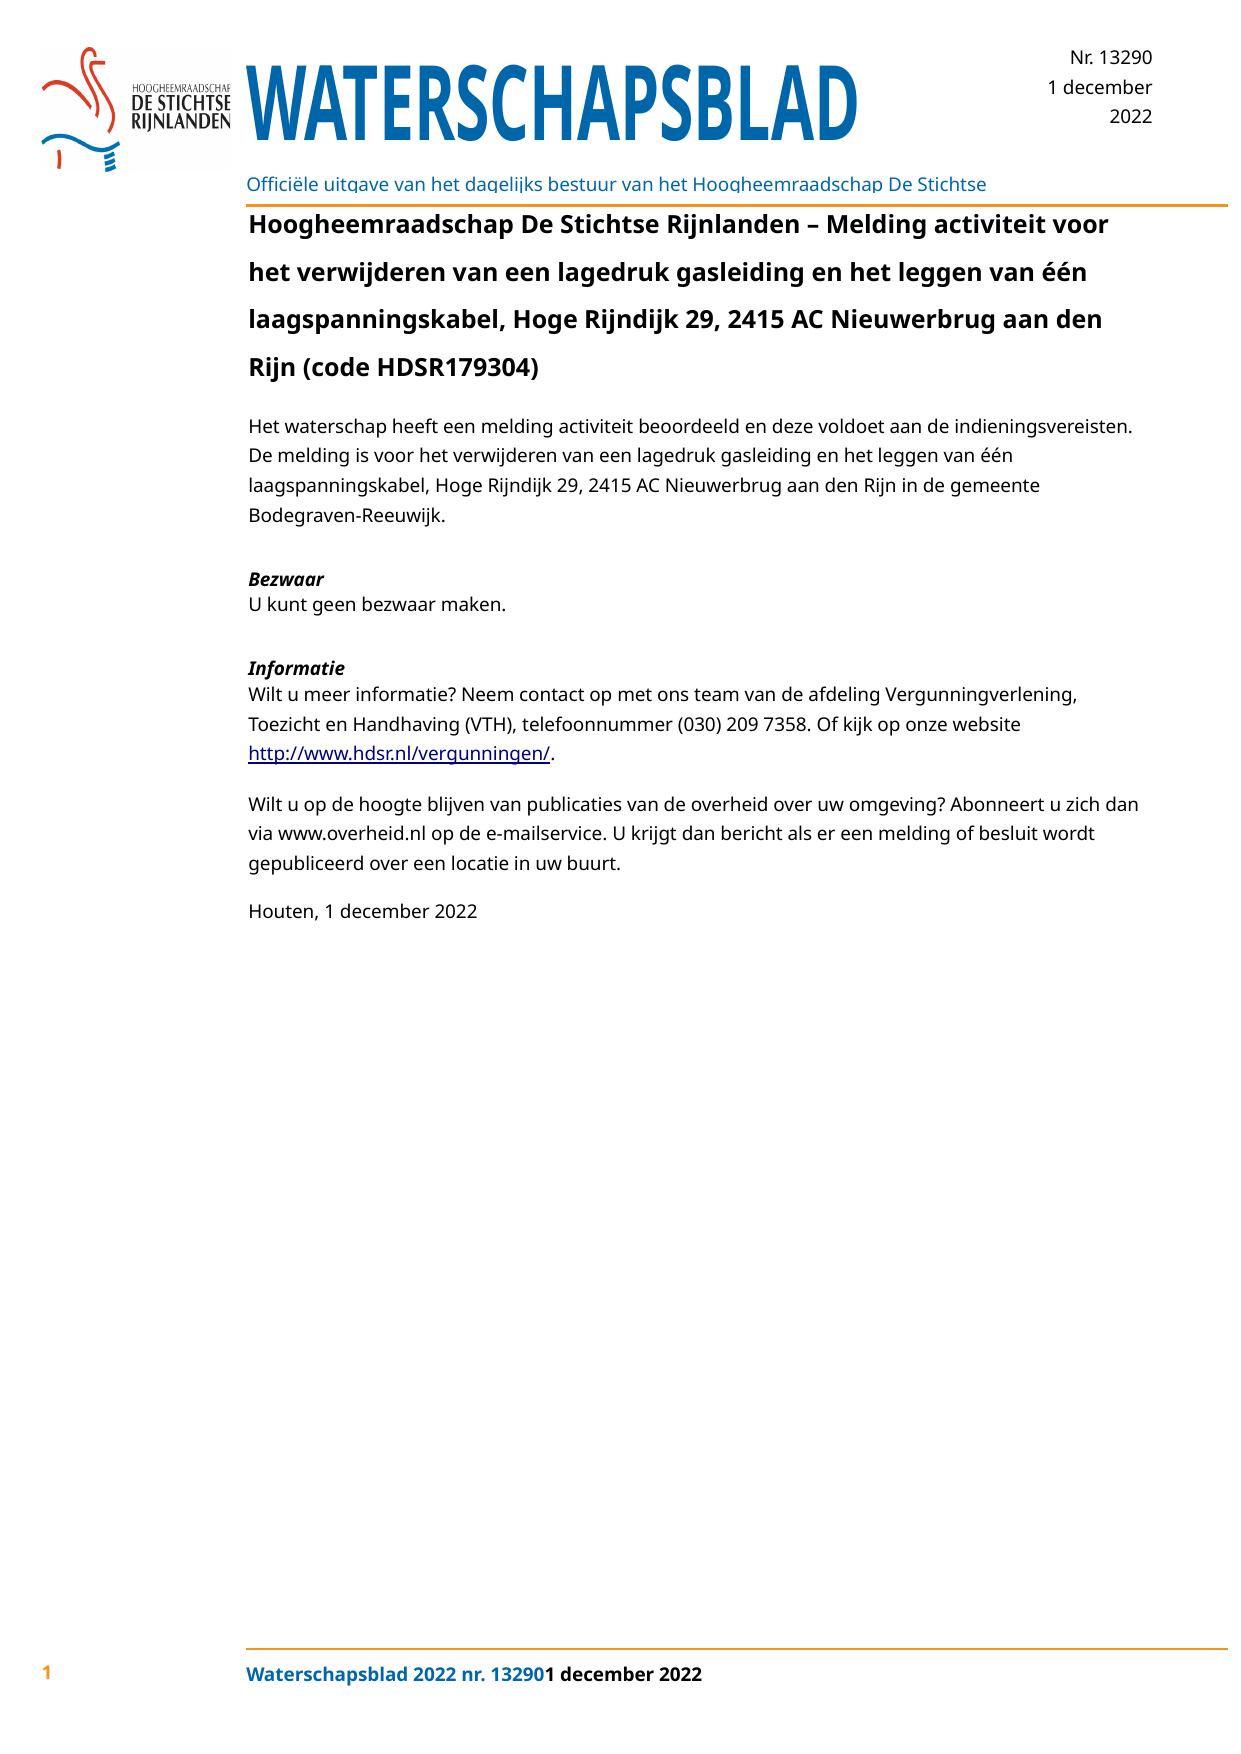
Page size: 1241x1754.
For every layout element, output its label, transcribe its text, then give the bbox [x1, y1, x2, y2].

text Wilt u op de hoogte blijven van publicaties van de overheid over uw omgeving? Abonneert u zich dan via www.overheid.nl op de e-mailservice. U krijgt dan bericht als er een melding of besluit wordt gepubliceerd over een locatie in uw buurt. [248, 791, 1152, 876]
text Hoogheemraadschap De Stichtse Rijnlanden – Melding activiteit voor het verwijderen van een lagedruk gasleiding en het leggen van één laagspanningskabel, Hoge Rijndijk 29, 2415 AC Nieuwerbrug aan den Rijn (code HDSR179304) [248, 207, 1152, 384]
picture [41, 47, 231, 172]
text Het waterschap heeft een melding activiteit beoordeeld en deze voldoet aan de indieningsvereisten. De melding is voor het verwijderen van een lagedruk gasleiding en het leggen van één laagspanningskabel, Hoge Rijndijk 29, 2415 AC Nieuwerbrug aan den Rijn in de gemeente Bodegraven-Reeuwijk. [248, 413, 1152, 528]
text Wilt u meer informatie? Neem contact op met ons team van de afdeling Vergunningverlening, Toezicht en Handhaving (VTH), telefoonnummer (030) 209 7358. Of kijk op onze website http://www.hdsr.nl/vergunningen/. [248, 681, 1152, 766]
text Houten, 1 december 2022 [248, 898, 1152, 923]
text U kunt geen bezwaar maken. [248, 592, 1152, 617]
text Bezwaar [248, 566, 1152, 592]
text Informatie [248, 656, 1152, 681]
